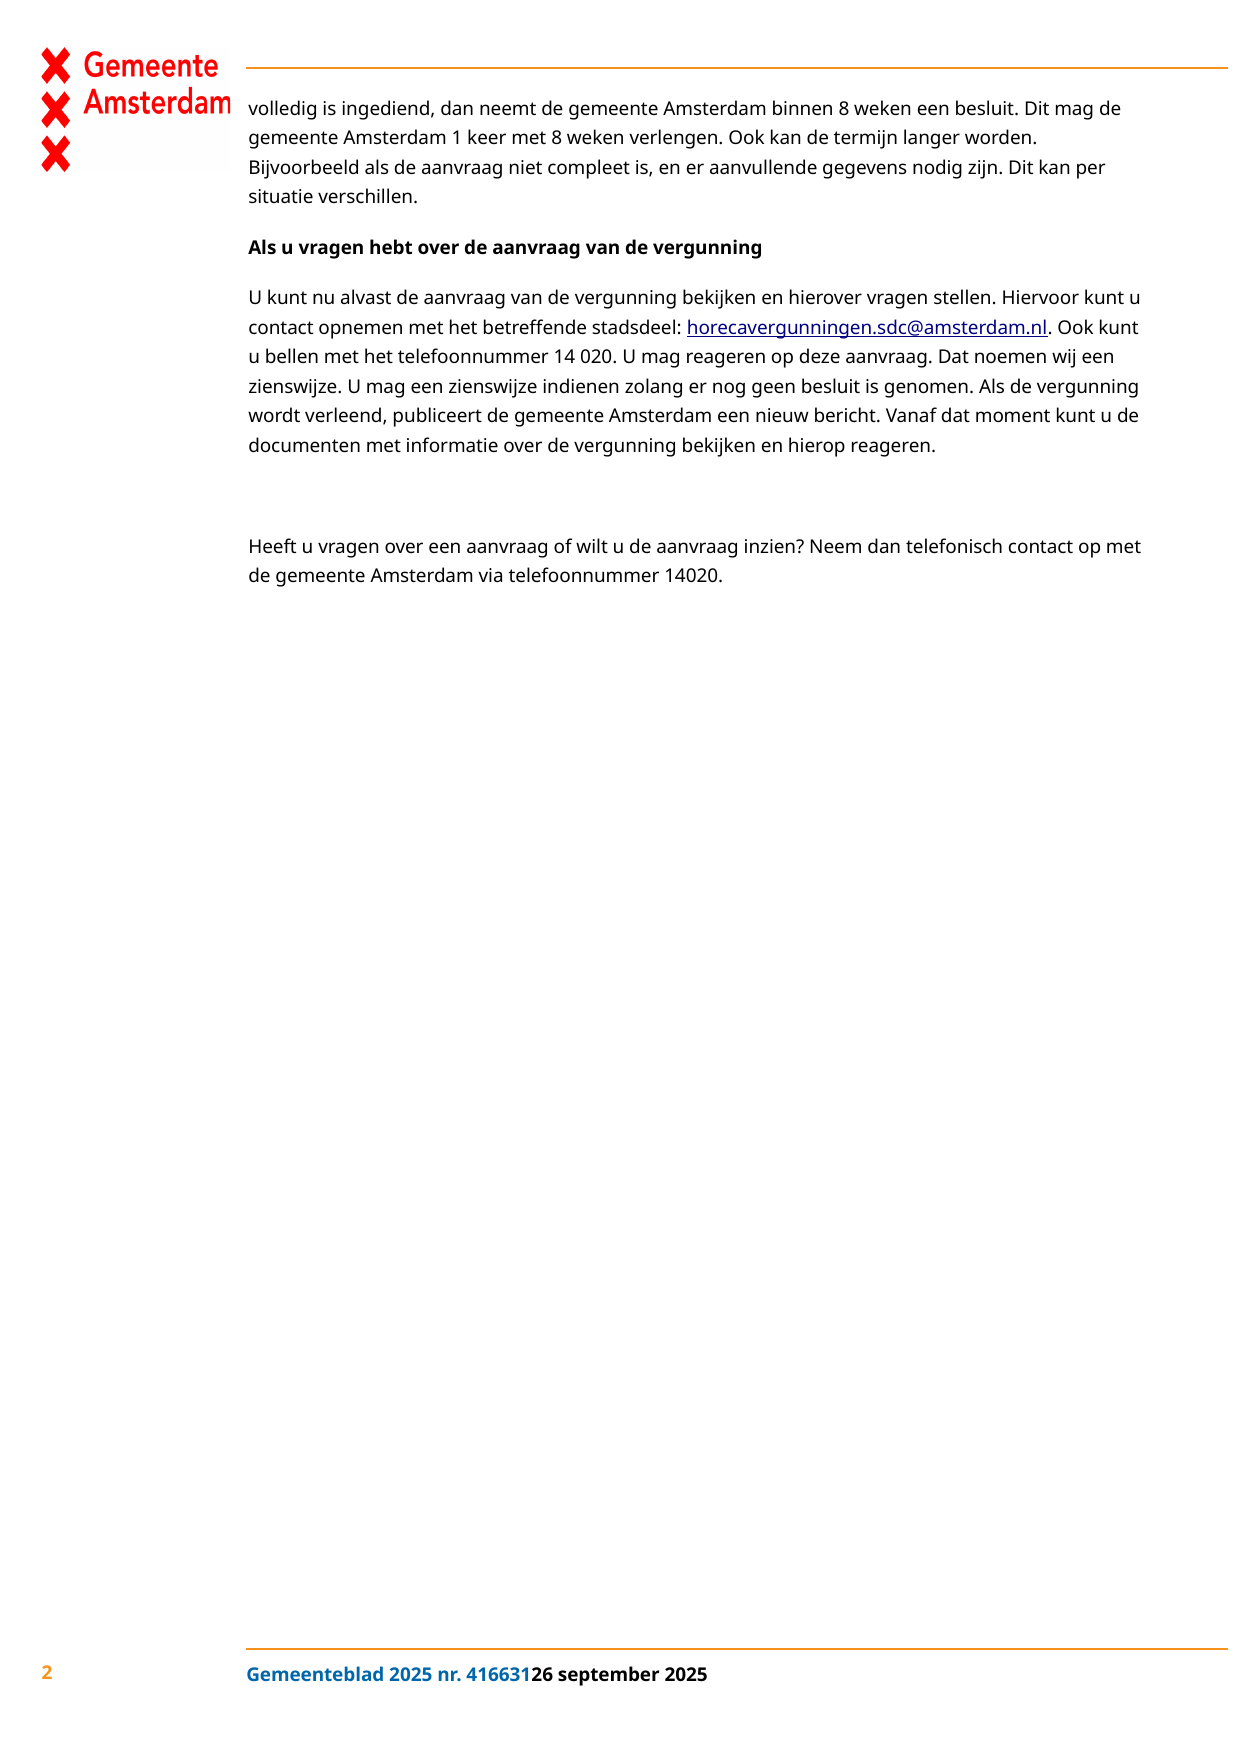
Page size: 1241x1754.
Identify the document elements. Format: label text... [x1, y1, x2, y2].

text volledig is ingediend, dan neemt de gemeente Amsterdam binnen 8 weken een besluit. Dit mag de gemeente Amsterdam 1 keer met 8 weken verlengen. Ook kan de termijn langer worden. Bijvoorbeeld als de aanvraag niet compleet is, en er aanvullende gegevens nodig zijn. Dit kan per situatie verschillen. [248, 95, 1152, 209]
text U kunt nu alvast de aanvraag van de vergunning bekijken en hierover vragen stellen. Hiervoor kunt u contact opnemen met het betreffende stadsdeel: horecavergunningen.sdc@amsterdam.nl. Ook kunt u bellen met het telefoonnummer 14 020. U mag reageren op deze aanvraag. Dat noemen wij een zienswijze. U mag een zienswijze indienen zolang er nog geen besluit is genomen. Als de vergunning wordt verleend, publiceert de gemeente Amsterdam een nieuw bericht. Vanaf dat moment kunt u de documenten met informatie over de vergunning bekijken en hierop reageren. [248, 284, 1152, 458]
text Heeft u vragen over een aanvraag of wilt u de aanvraag inzien? Neem dan telefonisch contact op met de gemeente Amsterdam via telefoonnummer 14020. [248, 533, 1152, 588]
text Als u vragen hebt over de aanvraag van de vergunning [248, 234, 1152, 260]
picture [41, 47, 231, 172]
